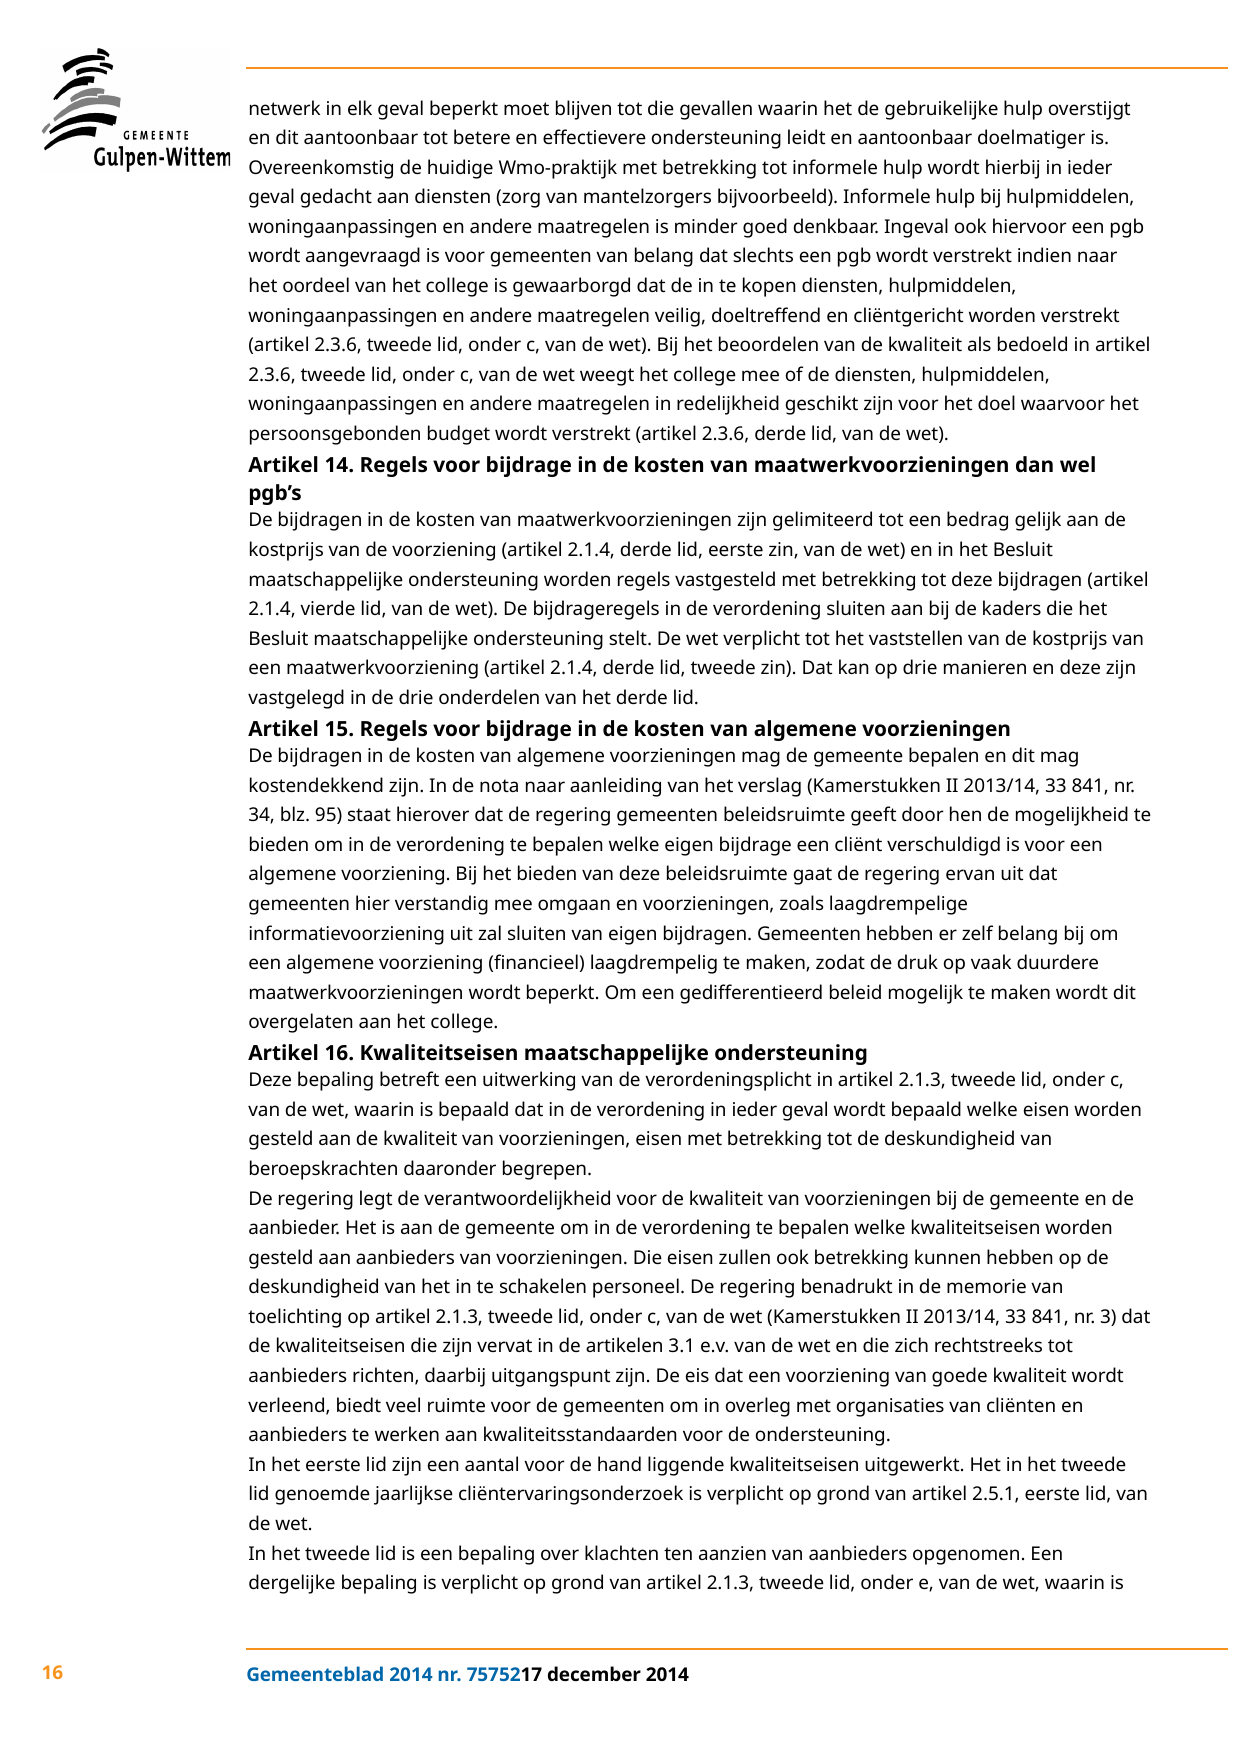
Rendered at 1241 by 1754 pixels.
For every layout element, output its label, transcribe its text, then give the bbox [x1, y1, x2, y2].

text Artikel 16. Kwaliteitseisen maatschappelijke ondersteuning [248, 1038, 1152, 1066]
text netwerk in elk geval beperkt moet blijven tot die gevallen waarin het de gebruikelijke hulp overstijgt en dit aantoonbaar tot betere en effectievere ondersteuning leidt en aantoonbaar doelmatiger is. Overeenkomstig de huidige Wmo-praktijk met betrekking tot informele hulp wordt hierbij in ieder geval gedacht aan diensten (zorg van mantelzorgers bijvoorbeeld). Informele hulp bij hulpmiddelen, woningaanpassingen en andere maatregelen is minder goed denkbaar. Ingeval ook hiervoor een pgb wordt aangevraagd is voor gemeenten van belang dat slechts een pgb wordt verstrekt indien naar het oordeel van het college is gewaarborgd dat de in te kopen diensten, hulpmiddelen, woningaanpassingen en andere maatregelen veilig, doeltreffend en cliëntgericht worden verstrekt (artikel 2.3.6, tweede lid, onder c, van de wet). Bij het beoordelen van de kwaliteit als bedoeld in artikel 2.3.6, tweede lid, onder c, van de wet weegt het college mee of de diensten, hulpmiddelen, woningaanpassingen en andere maatregelen in redelijkheid geschikt zijn voor het doel waarvoor het persoonsgebonden budget wordt verstrekt (artikel 2.3.6, derde lid, van de wet). [248, 95, 1152, 446]
text De bijdragen in de kosten van maatwerkvoorzieningen zijn gelimiteerd tot een bedrag gelijk aan de kostprijs van de voorziening (artikel 2.1.4, derde lid, eerste zin, van de wet) en in het Besluit maatschappelijke ondersteuning worden regels vastgesteld met betrekking tot deze bijdragen (artikel 2.1.4, vierde lid, van de wet). De bijdrageregels in de verordening sluiten aan bij de kaders die het Besluit maatschappelijke ondersteuning stelt. De wet verplicht tot het vaststellen van de kostprijs van een maatwerkvoorziening (artikel 2.1.4, derde lid, tweede zin). Dat kan op drie manieren en deze zijn vastgelegd in de drie onderdelen van het derde lid. [248, 507, 1152, 710]
text In het eerste lid zijn een aantal voor de hand liggende kwaliteitseisen uitgewerkt. Het in het tweede lid genoemde jaarlijkse cliëntervaringsonderzoek is verplicht op grond van artikel 2.5.1, eerste lid, van de wet. [248, 1451, 1152, 1536]
picture [41, 47, 231, 172]
text Deze bepaling betreft een uitwerking van de verordeningsplicht in artikel 2.1.3, tweede lid, onder c, van de wet, waarin is bepaald dat in de verordening in ieder geval wordt bepaald welke eisen worden gesteld aan de kwaliteit van voorzieningen, eisen met betrekking tot de deskundigheid van beroepskrachten daaronder begrepen. [248, 1066, 1152, 1181]
text De regering legt de verantwoordelijkheid voor de kwaliteit van voorzieningen bij de gemeente en de aanbieder. Het is aan de gemeente om in de verordening te bepalen welke kwaliteitseisen worden gesteld aan aanbieders van voorzieningen. Die eisen zullen ook betrekking kunnen hebben op de deskundigheid van het in te schakelen personeel. De regering benadrukt in de memorie van toelichting op artikel 2.1.3, tweede lid, onder c, van de wet (Kamerstukken II 2013/14, 33 841, nr. 3) dat de kwaliteitseisen die zijn vervat in de artikelen 3.1 e.v. van de wet en die zich rechtstreeks tot aanbieders richten, daarbij uitgangspunt zijn. De eis dat een voorziening van goede kwaliteit wordt verleend, biedt veel ruimte voor de gemeenten om in overleg met organisaties van cliënten en aanbieders te werken aan kwaliteitsstandaarden voor de ondersteuning. [248, 1185, 1152, 1447]
text De bijdragen in de kosten van algemene voorzieningen mag de gemeente bepalen en dit mag kostendekkend zijn. In de nota naar aanleiding van het verslag (Kamerstukken II 2013/14, 33 841, nr. 34, blz. 95) staat hierover dat de regering gemeenten beleidsruimte geeft door hen de mogelijkheid te bieden om in de verordening te bepalen welke eigen bijdrage een cliënt verschuldigd is voor een algemene voorziening. Bij het bieden van deze beleidsruimte gaat de regering ervan uit dat gemeenten hier verstandig mee omgaan en voorzieningen, zoals laagdrempelige informatievoorziening uit zal sluiten van eigen bijdragen. Gemeenten hebben er zelf belang bij om een algemene voorziening (financieel) laagdrempelig te maken, zodat de druk op vaak duurdere maatwerkvoorzieningen wordt beperkt. Om een gedifferentieerd beleid mogelijk te maken wordt dit overgelaten aan het college. [248, 742, 1152, 1034]
text Artikel 15. Regels voor bijdrage in de kosten van algemene voorzieningen [248, 714, 1152, 742]
text Artikel 14. Regels voor bijdrage in de kosten van maatwerkvoorzieningen dan wel pgb’s [248, 450, 1152, 507]
text In het tweede lid is een bepaling over klachten ten aanzien van aanbieders opgenomen. Een dergelijke bepaling is verplicht op grond van artikel 2.1.3, tweede lid, onder e, van de wet, waarin is [248, 1540, 1152, 1595]
